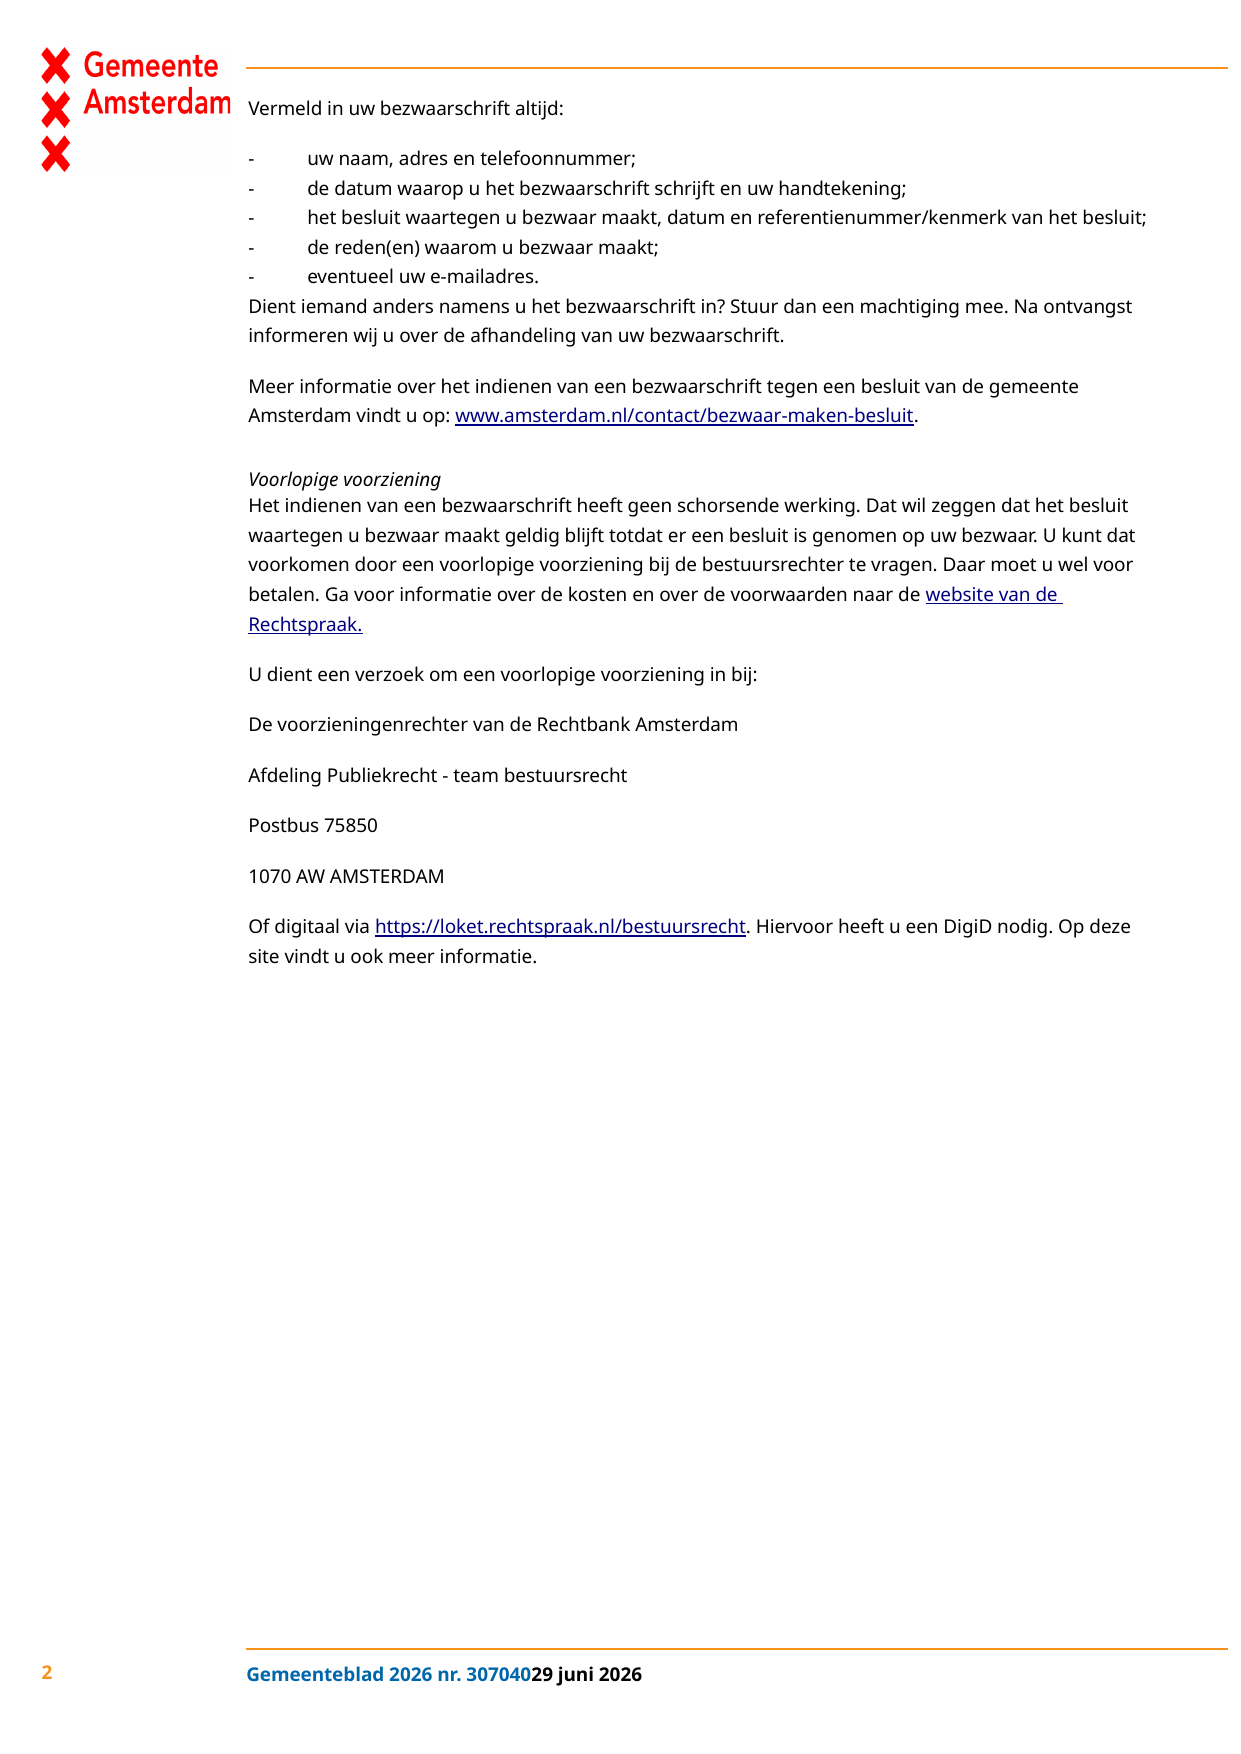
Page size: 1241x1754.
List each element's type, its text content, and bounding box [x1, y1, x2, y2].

list eventueel uw e-mailadres. [248, 263, 1152, 289]
text Dient iemand anders namens u het bezwaarschrift in? Stuur dan een machtiging mee. Na ontvangst informeren wij u over de afhandeling van uw bezwaarschrift. [248, 293, 1152, 348]
text Postbus 75850 [248, 812, 1152, 838]
text Vermeld in uw bezwaarschrift altijd: [248, 95, 1152, 121]
list de datum waarop u het bezwaarschrift schrijft en uw handtekening; [248, 175, 1152, 201]
list uw naam, adres en telefoonnummer; [248, 145, 1152, 171]
text Afdeling Publiekrecht - team bestuursrecht [248, 762, 1152, 788]
text 1070 AW AMSTERDAM [248, 863, 1152, 888]
text De voorzieningenrechter van de Rechtbank Amsterdam [248, 712, 1152, 737]
list de reden(en) waarom u bezwaar maakt; [248, 234, 1152, 260]
text Voorlopige voorziening [248, 467, 1152, 492]
text U dient een verzoek om een voorlopige voorziening in bij: [248, 661, 1152, 687]
list het besluit waartegen u bezwaar maakt, datum en referentienummer/kenmerk van het besluit; [248, 204, 1152, 230]
text Meer informatie over het indienen van een bezwaarschrift tegen een besluit van de gemeente Amsterdam vindt u op: www.amsterdam.nl/contact/bezwaar-maken-besluit. [248, 373, 1152, 428]
picture [41, 47, 231, 172]
text Het indienen van een bezwaarschrift heeft geen schorsende werking. Dat wil zeggen dat het besluit waartegen u bezwaar maakt geldig blijft totdat er een besluit is genomen op uw bezwaar. U kunt dat voorkomen door een voorlopige voorziening bij de bestuursrechter te vragen. Daar moet u wel voor betalen. Ga voor informatie over de kosten en over de voorwaarden naar de website van de Rechtspraak. [248, 492, 1152, 636]
text Of digitaal via https://loket.rechtspraak.nl/bestuursrecht. Hiervoor heeft u een DigiD nodig. Op deze site vindt u ook meer informatie. [248, 913, 1152, 968]
